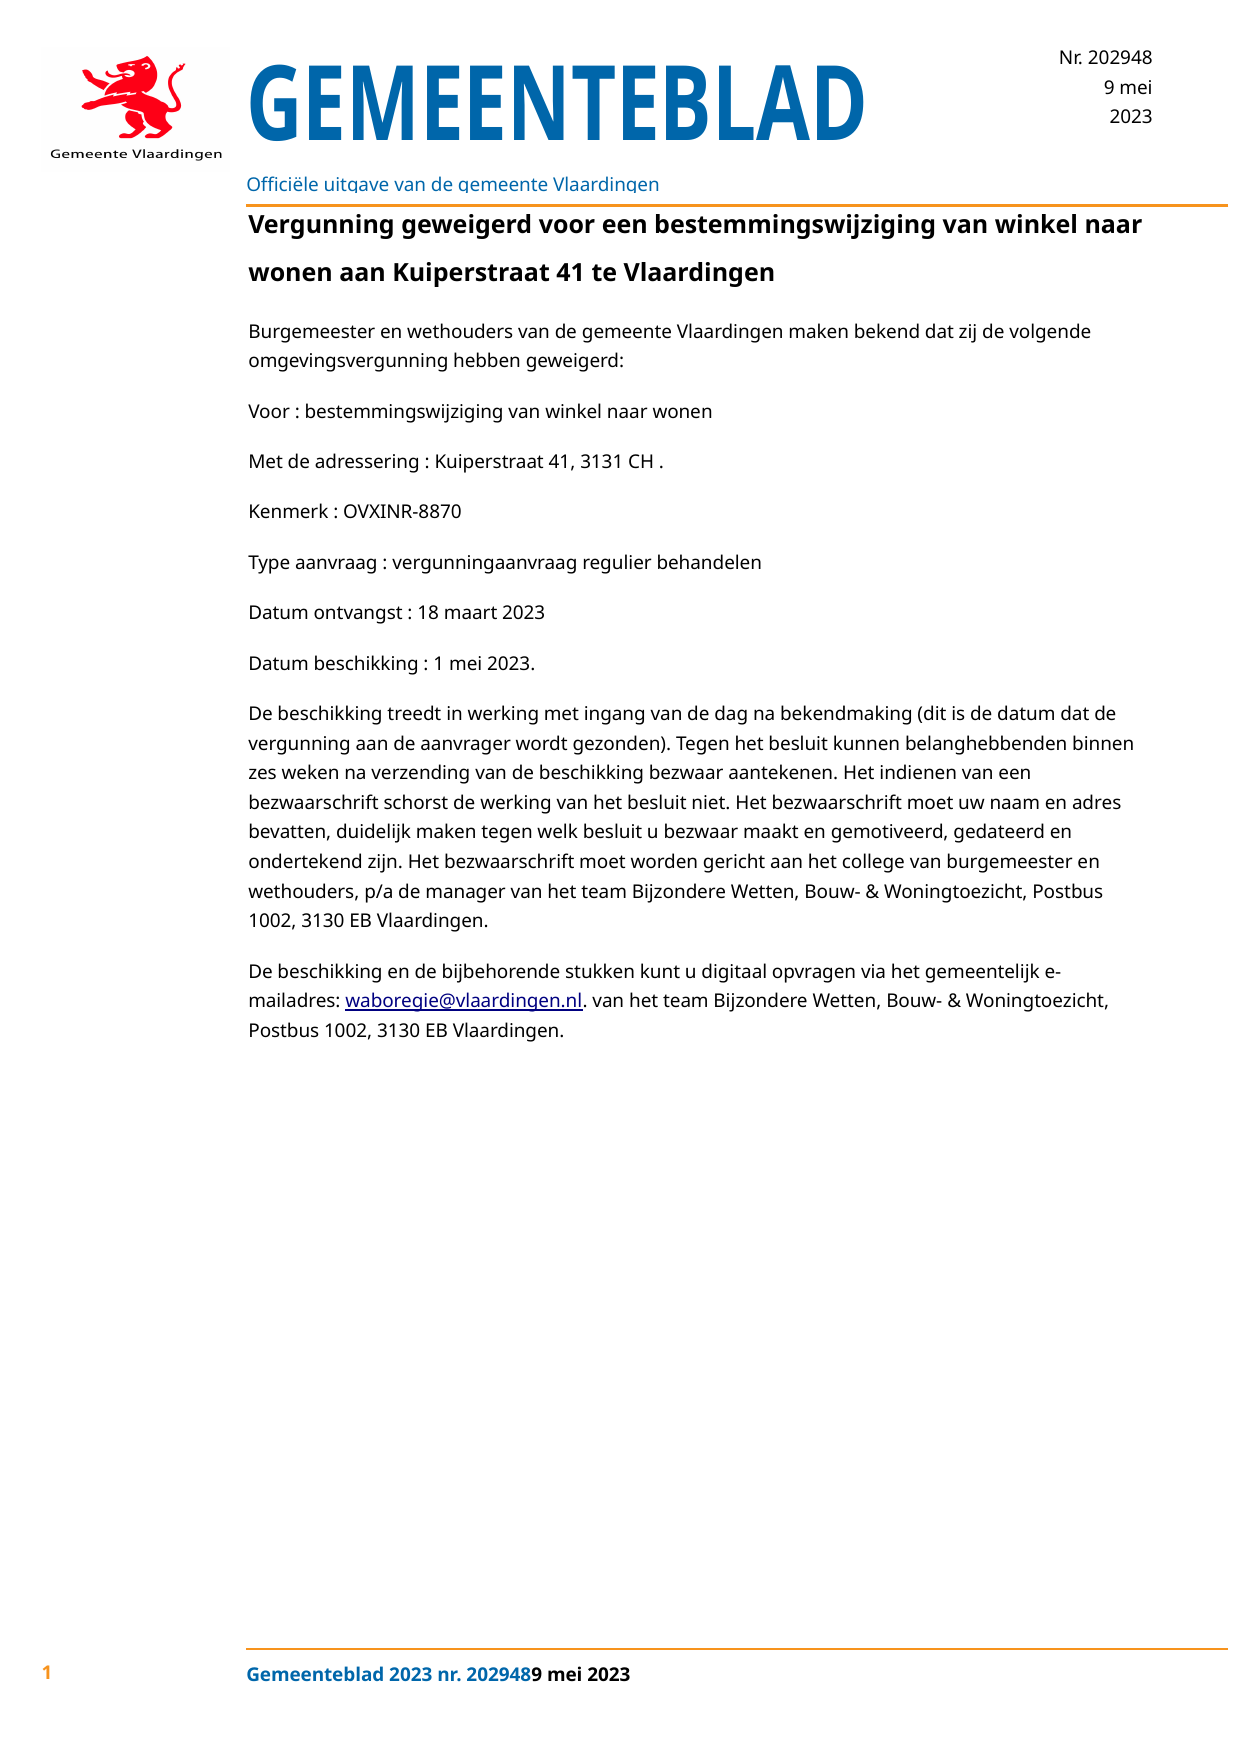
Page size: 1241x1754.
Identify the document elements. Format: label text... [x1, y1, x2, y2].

text Kenmerk : OVXINR-8870 [248, 499, 1152, 524]
text De beschikking treedt in werking met ingang van de dag na bekendmaking (dit is de datum dat de vergunning aan de aanvrager wordt gezonden). Tegen het besluit kunnen belanghebbenden binnen zes weken na verzending van de beschikking bezwaar aantekenen. Het indienen van een bezwaarschrift schorst de werking van het besluit niet. Het bezwaarschrift moet uw naam en adres bevatten, duidelijk maken tegen welk besluit u bezwaar maakt en gemotiveerd, gedateerd en ondertekend zijn. Het bezwaarschrift moet worden gericht aan het college van burgemeester en wethouders, p/a de manager van het team Bijzondere Wetten, Bouw- & Woningtoezicht, Postbus 1002, 3130 EB Vlaardingen. [248, 700, 1152, 933]
text Met de adressering : Kuiperstraat 41, 3131 CH . [248, 448, 1152, 474]
text Datum beschikking : 1 mei 2023. [248, 650, 1152, 676]
text Type aanvraag : vergunningaanvraag regulier behandelen [248, 549, 1152, 575]
text Datum ontvangst : 18 maart 2023 [248, 599, 1152, 625]
text De beschikking en de bijbehorende stukken kunt u digitaal opvragen via het gemeentelijk e-mailadres: waboregie@vlaardingen.nl. van het team Bijzondere Wetten, Bouw- & Woningtoezicht, Postbus 1002, 3130 EB Vlaardingen. [248, 958, 1152, 1043]
text Burgemeester en wethouders van de gemeente Vlaardingen maken bekend dat zij de volgende omgevingsvergunning hebben geweigerd: [248, 318, 1152, 373]
text Vergunning geweigerd voor een bestemmingswijziging van winkel naar wonen aan Kuiperstraat 41 te Vlaardingen [248, 207, 1152, 288]
text Voor : bestemmingswijziging van winkel naar wonen [248, 398, 1152, 424]
picture [41, 47, 231, 172]
